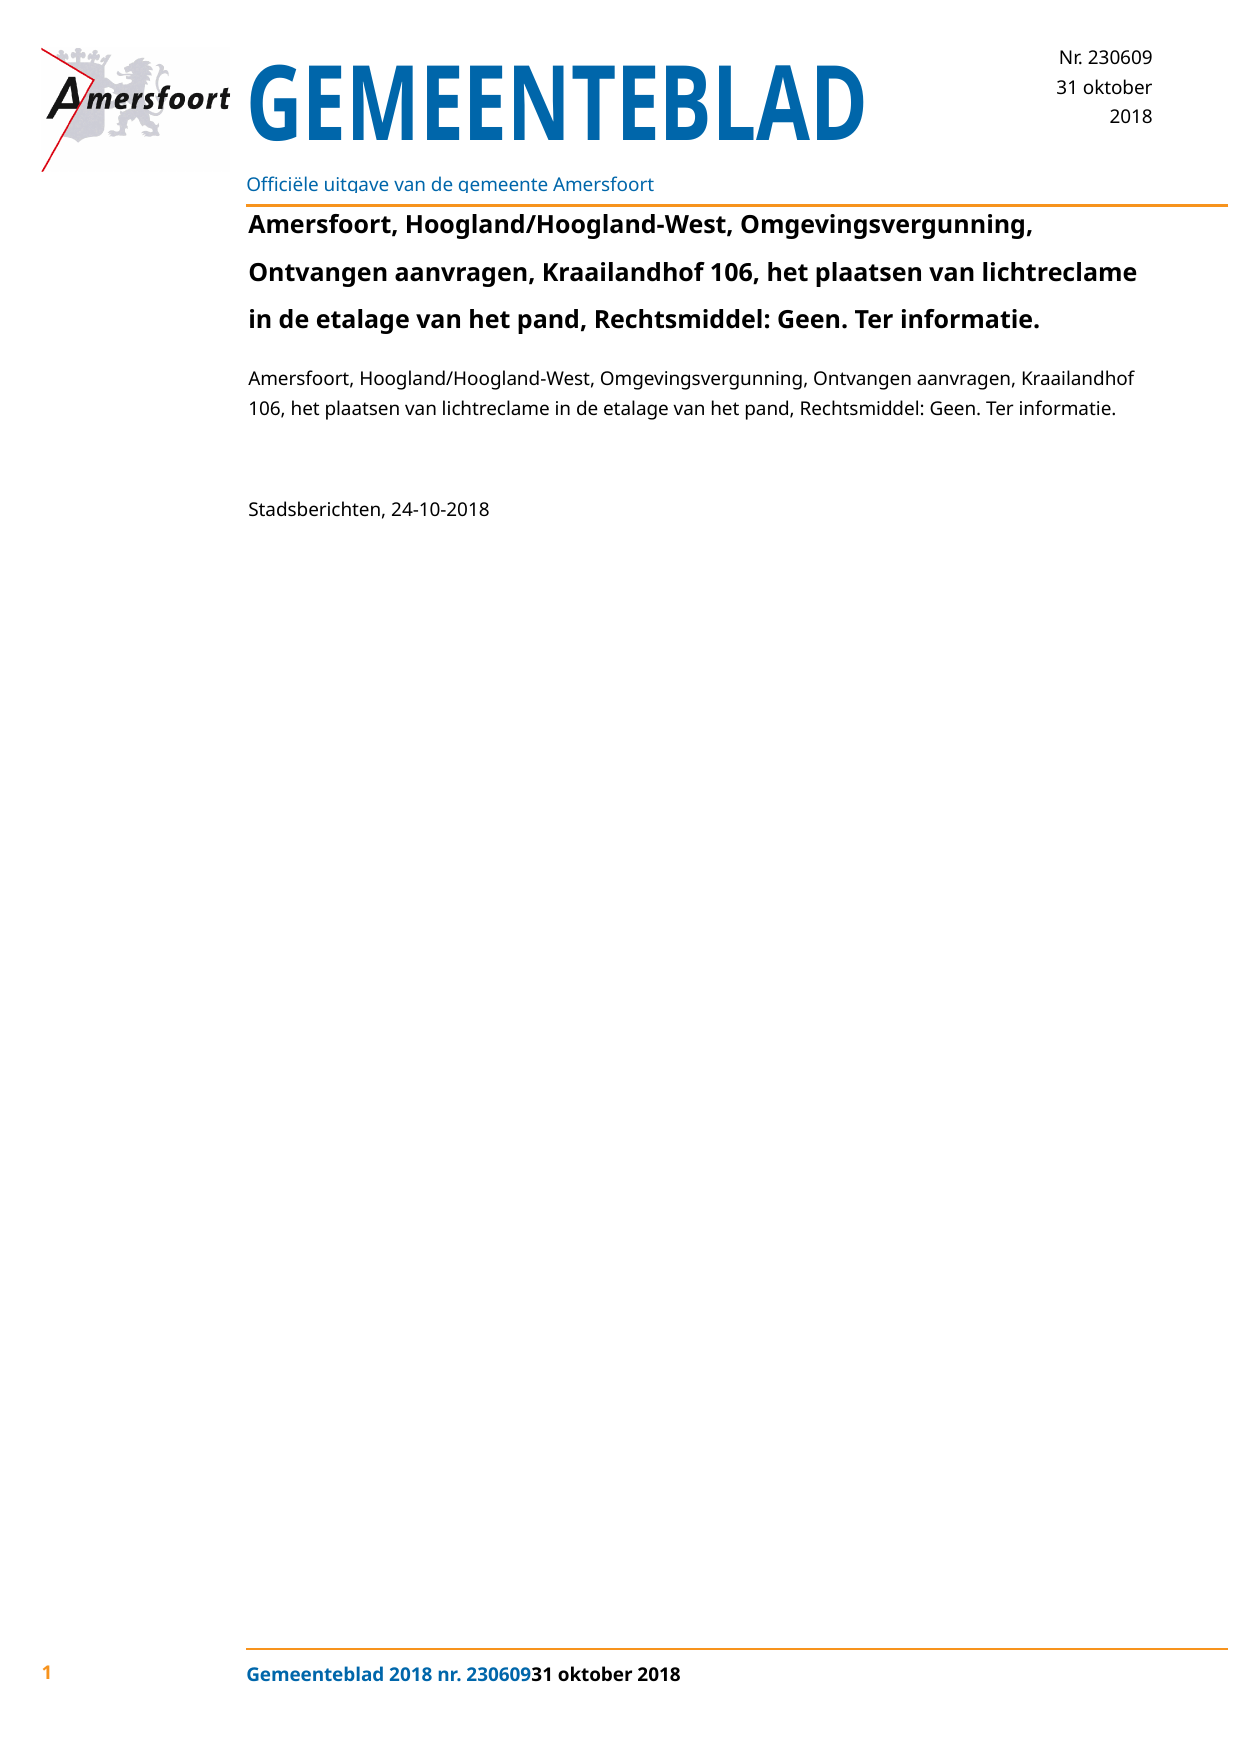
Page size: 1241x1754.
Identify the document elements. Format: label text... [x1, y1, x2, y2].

picture [41, 47, 231, 172]
text Stadsberichten, 24-10-2018 [248, 496, 1152, 522]
text Amersfoort, Hoogland/Hoogland-West, Omgevingsvergunning, Ontvangen aanvragen, Kraailandhof 106, het plaatsen van lichtreclame in de etalage van het pand, Rechtsmiddel: Geen. Ter informatie. [248, 207, 1152, 336]
text Amersfoort, Hoogland/Hoogland-West, Omgevingsvergunning, Ontvangen aanvragen, Kraailandhof 106, het plaatsen van lichtreclame in de etalage van het pand, Rechtsmiddel: Geen. Ter informatie. [248, 366, 1152, 421]
